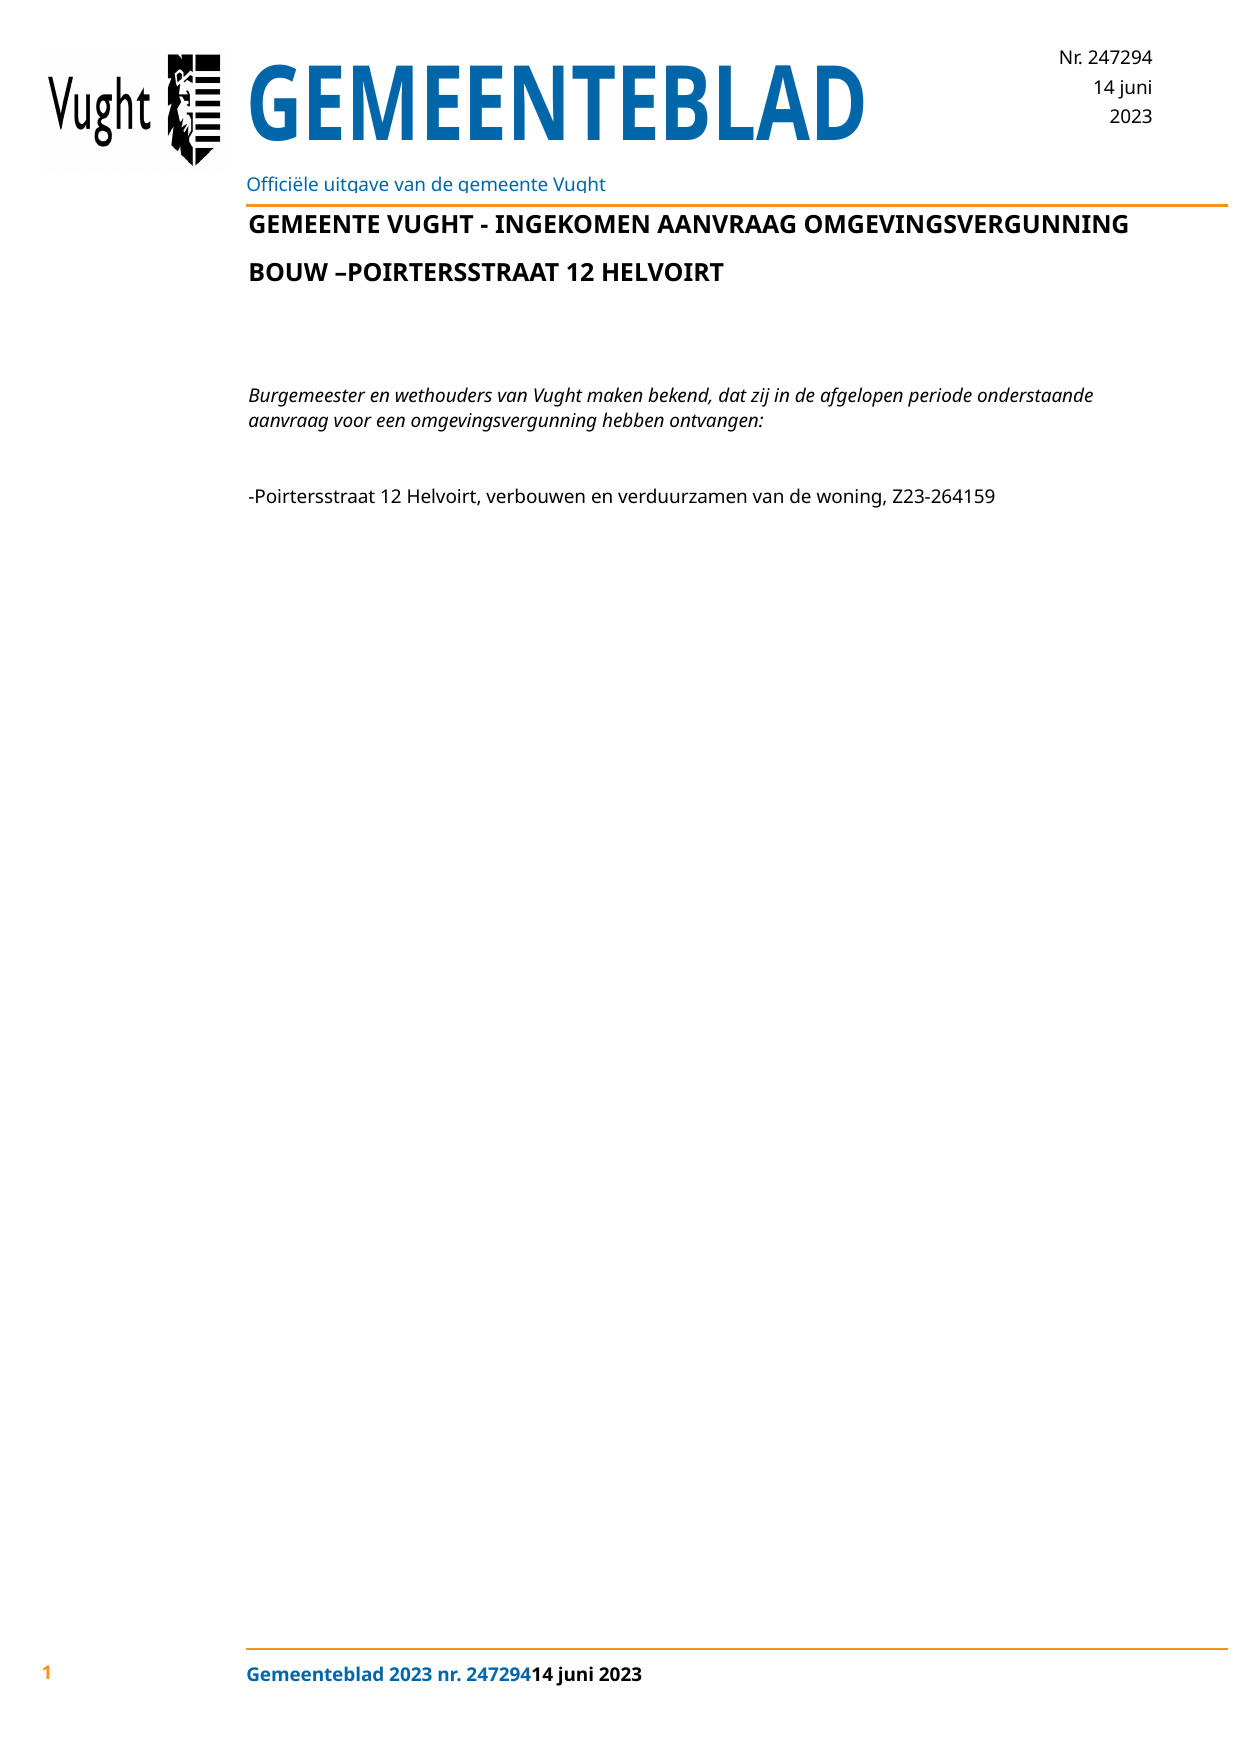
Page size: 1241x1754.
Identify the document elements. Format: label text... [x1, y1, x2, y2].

picture [41, 47, 231, 172]
text -Poirtersstraat 12 Helvoirt, verbouwen en verduurzamen van de woning, Z23-264159 [248, 484, 1152, 509]
text Burgemeester en wethouders van Vught maken bekend, dat zij in de afgelopen periode onderstaande aanvraag voor een omgevingsvergunning hebben ontvangen: [248, 382, 1152, 433]
text GEMEENTE VUGHT - INGEKOMEN AANVRAAG OMGEVINGSVERGUNNING BOUW –POIRTERSSTRAAT 12 HELVOIRT [248, 207, 1152, 288]
